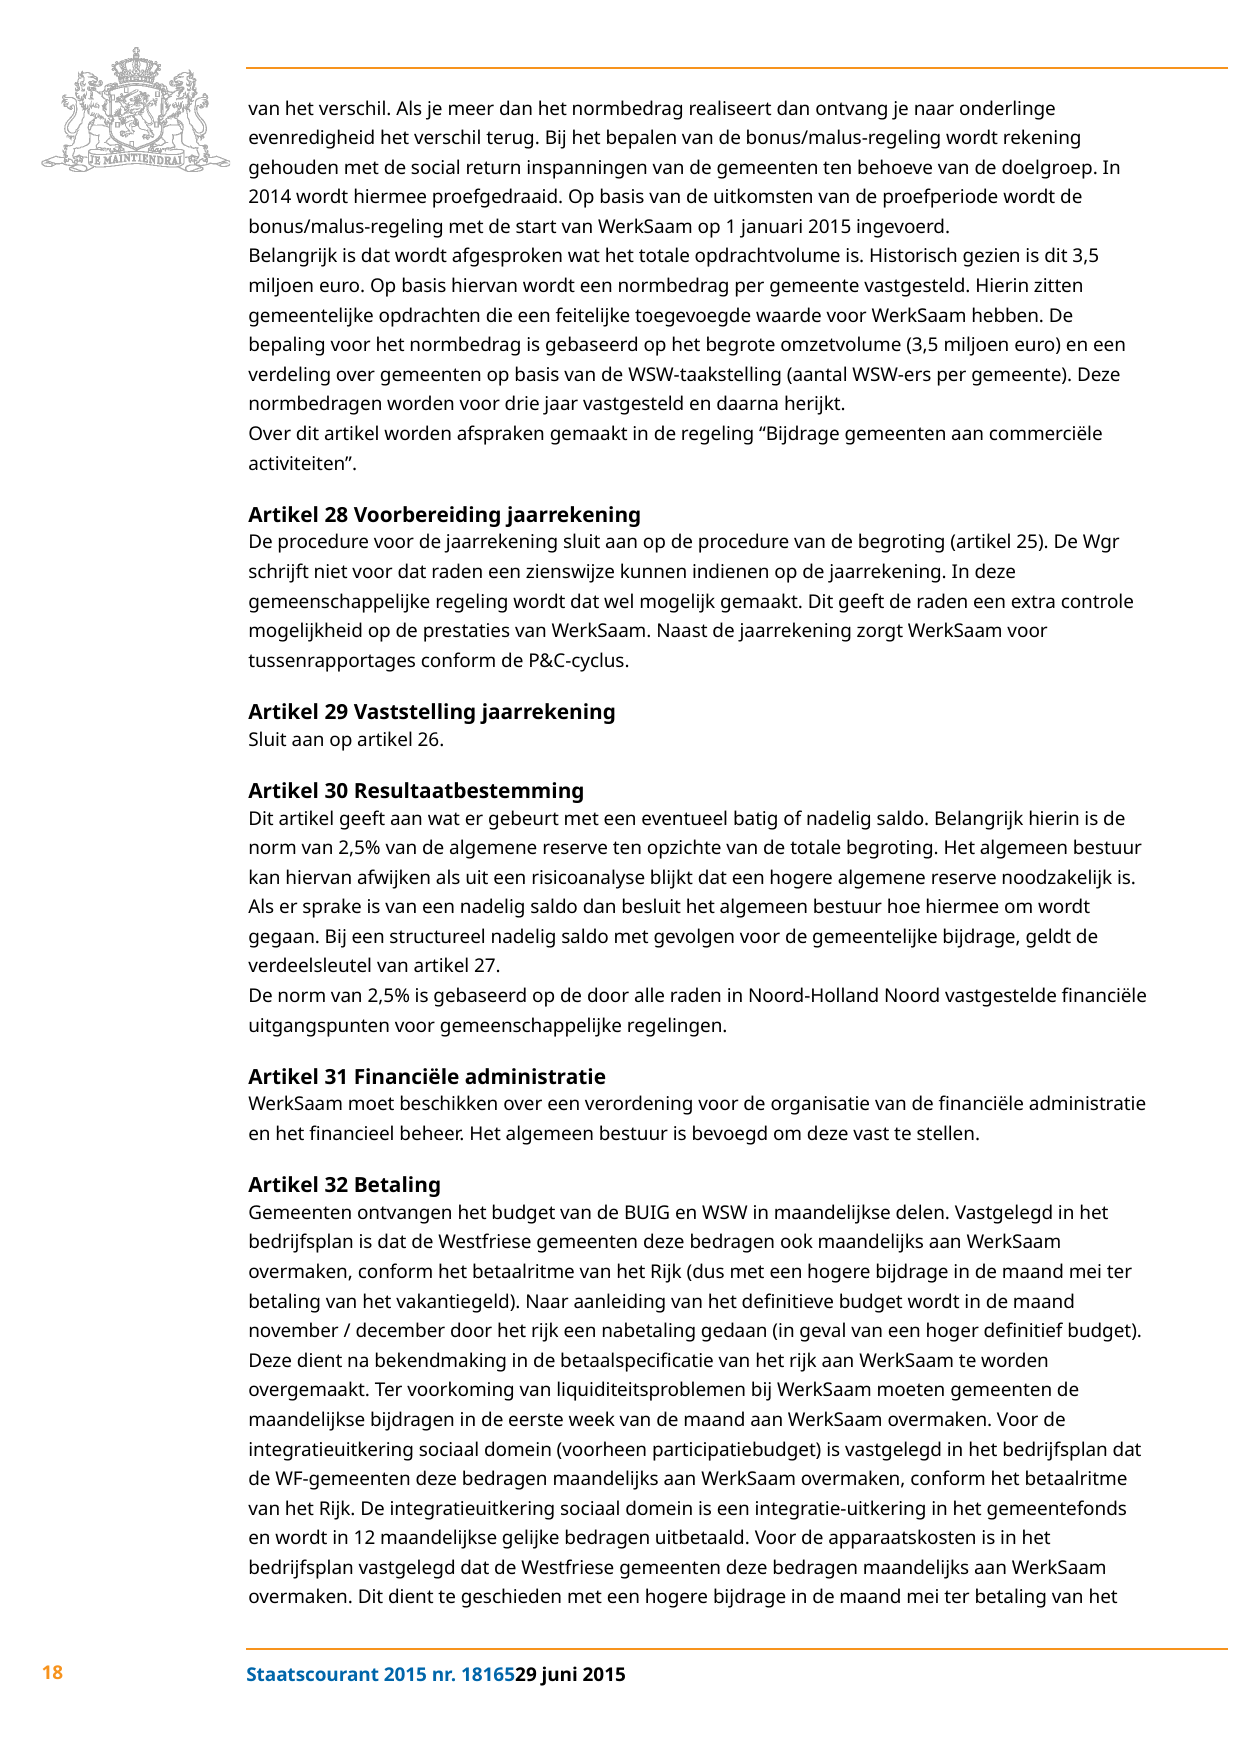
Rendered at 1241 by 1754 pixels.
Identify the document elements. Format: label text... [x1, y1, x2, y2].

text Sluit aan op artikel 26. [248, 726, 1152, 752]
text WerkSaam moet beschikken over een verordening voor de organisatie van de financiële administratie en het financieel beheer. Het algemeen bestuur is bevoegd om deze vast te stellen. [248, 1091, 1152, 1146]
text Over dit artikel worden afspraken gemaakt in de regeling “Bijdrage gemeenten aan commerciële activiteiten”. [248, 420, 1152, 476]
text Artikel 28 Voorbereiding jaarrekening [248, 500, 1152, 529]
text De procedure voor de jaarrekening sluit aan op de procedure van de begroting (artikel 25). De Wgr schrijft niet voor dat raden een zienswijze kunnen indienen op de jaarrekening. In deze gemeenschappelijke regeling wordt dat wel mogelijk gemaakt. Dit geeft de raden een extra controle mogelijkheid op de prestaties van WerkSaam. Naast de jaarrekening zorgt WerkSaam voor tussenrapportages conform de P&C-cyclus. [248, 529, 1152, 673]
text Dit artikel geeft aan wat er gebeurt met een eventueel batig of nadelig saldo. Belangrijk hierin is de norm van 2,5% van de algemene reserve ten opzichte van de totale begroting. Het algemeen bestuur kan hiervan afwijken als uit een risicoanalyse blijkt dat een hogere algemene reserve noodzakelijk is. Als er sprake is van een nadelig saldo dan besluit het algemeen bestuur hoe hiermee om wordt gegaan. Bij een structureel nadelig saldo met gevolgen voor de gemeentelijke bijdrage, geldt de verdeelsleutel van artikel 27. [248, 805, 1152, 978]
text Artikel 29 Vaststelling jaarrekening [248, 697, 1152, 726]
text Gemeenten ontvangen het budget van de BUIG en WSW in maandelijkse delen. Vastgelegd in het bedrijfsplan is dat de Westfriese gemeenten deze bedragen ook maandelijks aan WerkSaam overmaken, conform het betaalritme van het Rijk (dus met een hogere bijdrage in de maand mei ter betaling van het vakantiegeld). Naar aanleiding van het definitieve budget wordt in de maand november / december door het rijk een nabetaling gedaan (in geval van een hoger definitief budget). Deze dient na bekendmaking in de betaalspecificatie van het rijk aan WerkSaam te worden overgemaakt. Ter voorkoming van liquiditeitsproblemen bij WerkSaam moeten gemeenten de maandelijkse bijdragen in de eerste week van de maand aan WerkSaam overmaken. Voor de integratieuitkering sociaal domein (voorheen participatiebudget) is vastgelegd in het bedrijfsplan dat de WF-gemeenten deze bedragen maandelijks aan WerkSaam overmaken, conform het betaalritme van het Rijk. De integratieuitkering sociaal domein is een integratie-uitkering in het gemeentefonds en wordt in 12 maandelijkse gelijke bedragen uitbetaald. Voor de apparaatskosten is in het bedrijfsplan vastgelegd dat de Westfriese gemeenten deze bedragen maandelijks aan WerkSaam overmaken. Dit dient te geschieden met een hogere bijdrage in de maand mei ter betaling van het [248, 1199, 1152, 1609]
picture [41, 47, 231, 172]
text Artikel 32 Betaling [248, 1171, 1152, 1199]
text De norm van 2,5% is gebaseerd op de door alle raden in Noord-Holland Noord vastgestelde financiële uitgangspunten voor gemeenschappelijke regelingen. [248, 982, 1152, 1037]
text Belangrijk is dat wordt afgesproken wat het totale opdrachtvolume is. Historisch gezien is dit 3,5 miljoen euro. Op basis hiervan wordt een normbedrag per gemeente vastgesteld. Hierin zitten gemeentelijke opdrachten die een feitelijke toegevoegde waarde voor WerkSaam hebben. De bepaling voor het normbedrag is gebaseerd op het begrote omzetvolume (3,5 miljoen euro) en een verdeling over gemeenten op basis van de WSW-taakstelling (aantal WSW-ers per gemeente). Deze normbedragen worden voor drie jaar vastgesteld en daarna herijkt. [248, 243, 1152, 416]
text van het verschil. Als je meer dan het normbedrag realiseert dan ontvang je naar onderlinge evenredigheid het verschil terug. Bij het bepalen van de bonus/malus-regeling wordt rekening gehouden met de social return inspanningen van de gemeenten ten behoeve van de doelgroep. In 2014 wordt hiermee proefgedraaid. Op basis van de uitkomsten van de proefperiode wordt de bonus/malus-regeling met de start van WerkSaam op 1 januari 2015 ingevoerd. [248, 95, 1152, 239]
text Artikel 30 Resultaatbestemming [248, 776, 1152, 805]
text Artikel 31 Financiële administratie [248, 1062, 1152, 1091]
